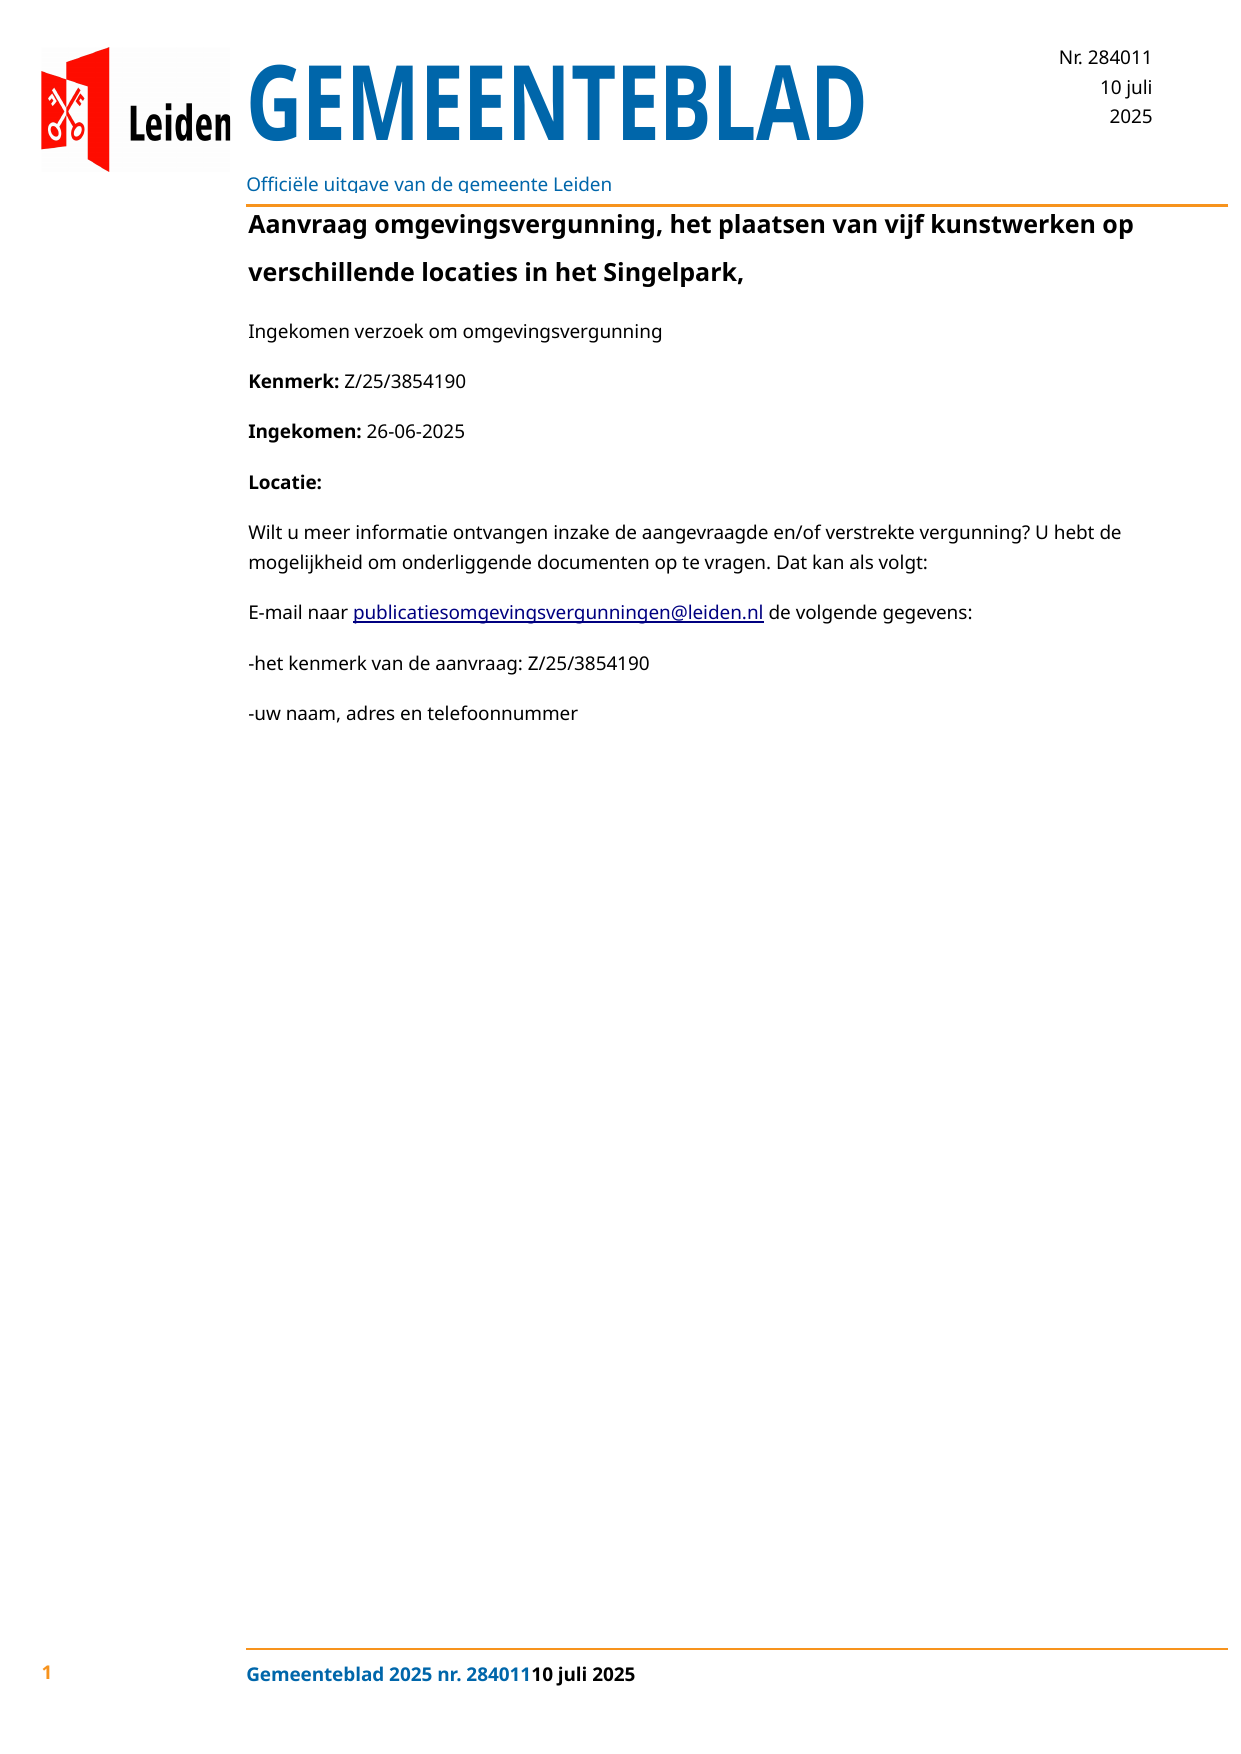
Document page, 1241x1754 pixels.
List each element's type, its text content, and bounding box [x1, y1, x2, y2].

text Ingekomen: 26-06-2025 [248, 419, 1152, 444]
text Kenmerk: Z/25/3854190 [248, 368, 1152, 394]
text Locatie: [248, 469, 1152, 495]
text Ingekomen verzoek om omgevingsvergunning [248, 318, 1152, 344]
text -uw naam, adres en telefoonnummer [248, 700, 1152, 726]
text E-mail naar publicatiesomgevingsvergunningen@leiden.nl de volgende gegevens: [248, 599, 1152, 625]
picture [41, 47, 231, 172]
text Wilt u meer informatie ontvangen inzake de aangevraagde en/of verstrekte vergunning? U hebt de mogelijkheid om onderliggende documenten op te vragen. Dat kan als volgt: [248, 519, 1152, 575]
text Aanvraag omgevingsvergunning, het plaatsen van vijf kunstwerken op verschillende locaties in het Singelpark, [248, 207, 1152, 288]
text -het kenmerk van de aanvraag: Z/25/3854190 [248, 650, 1152, 676]
